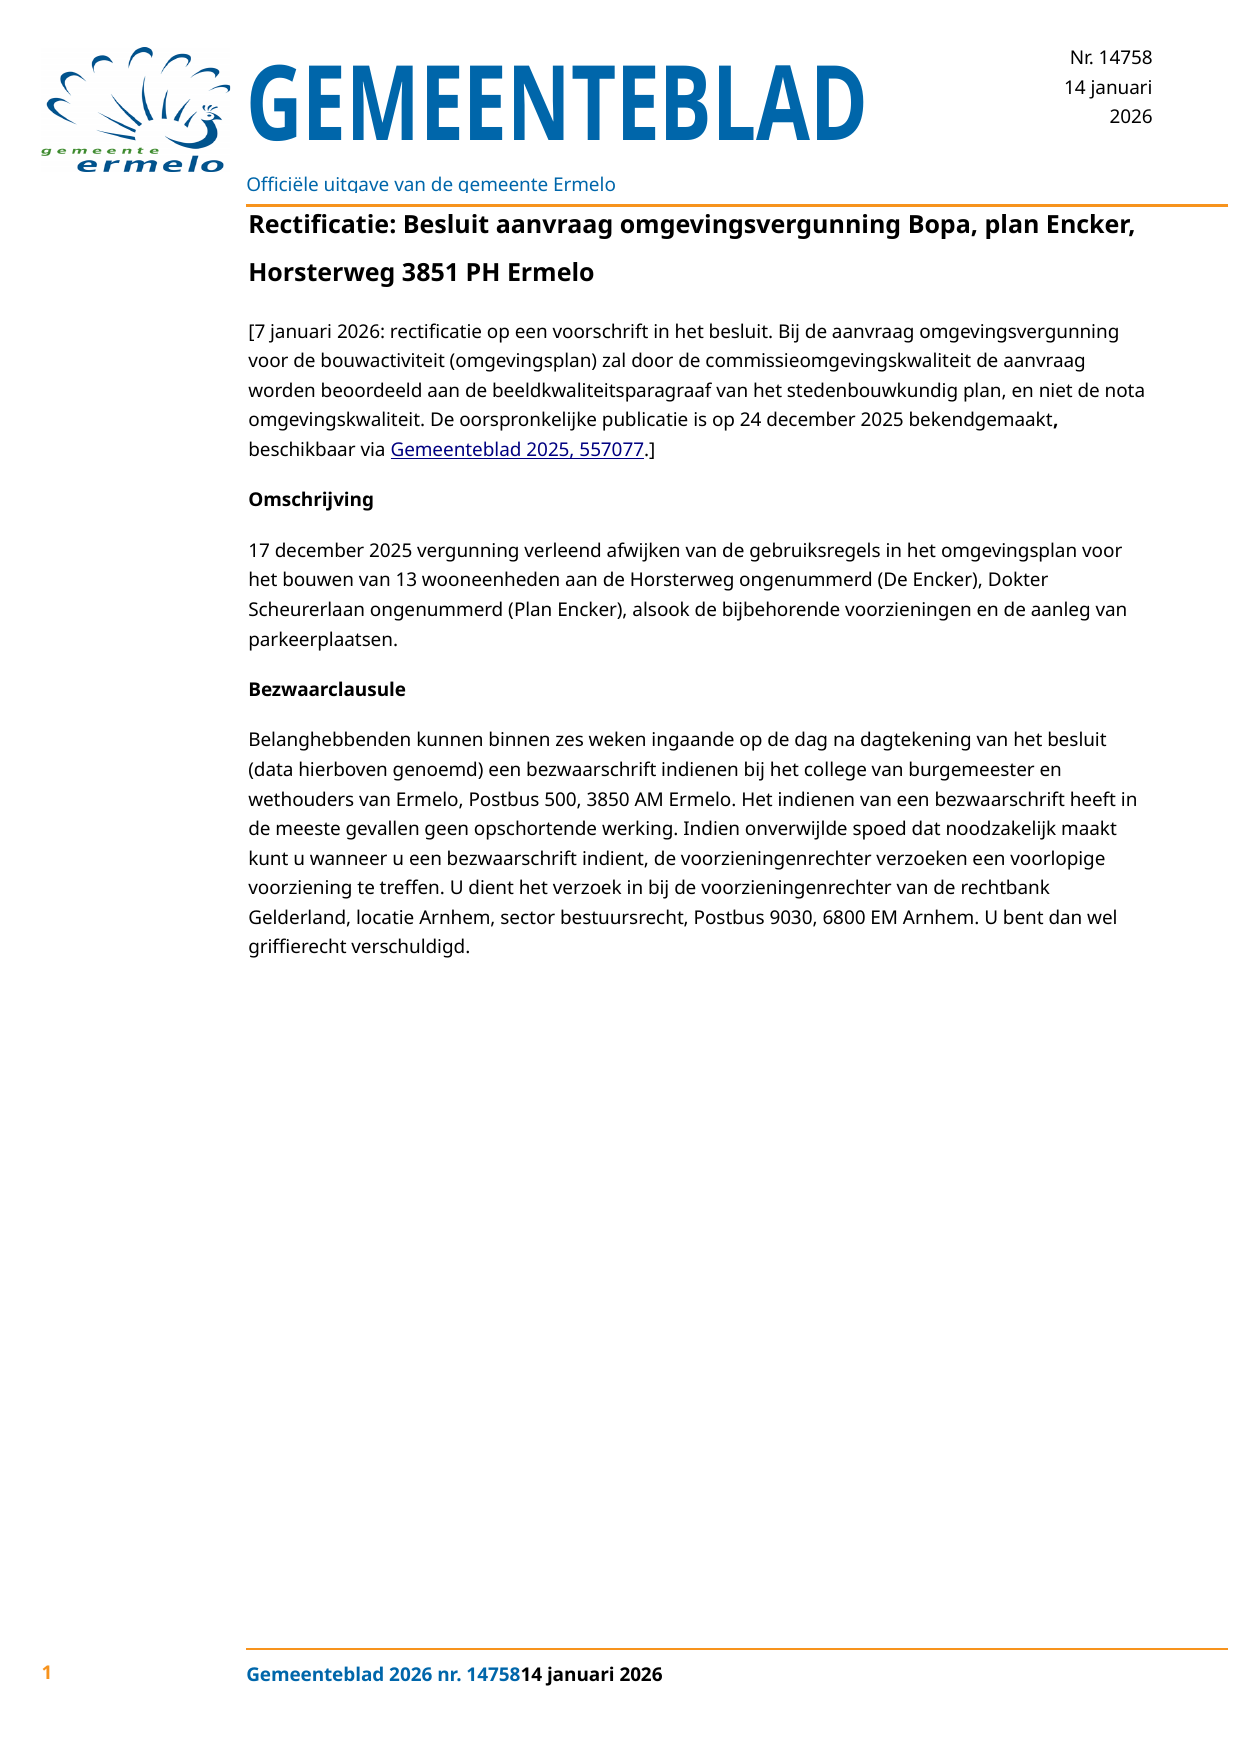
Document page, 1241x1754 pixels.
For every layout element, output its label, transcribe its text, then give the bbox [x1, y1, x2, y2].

text Belanghebbenden kunnen binnen zes weken ingaande op de dag na dagtekening van het besluit (data hierboven genoemd) een bezwaarschrift indienen bij het college van burgemeester en wethouders van Ermelo, Postbus 500, 3850 AM Ermelo. Het indienen van een bezwaarschrift heeft in de meeste gevallen geen opschortende werking. Indien onverwijlde spoed dat noodzakelijk maakt kunt u wanneer u een bezwaarschrift indient, de voorzieningenrechter verzoeken een voorlopige voorziening te treffen. U dient het verzoek in bij de voorzieningenrechter van de rechtbank Gelderland, locatie Arnhem, sector bestuursrecht, Postbus 9030, 6800 EM Arnhem. U bent dan wel griffierecht verschuldigd. [248, 727, 1152, 959]
text [7 januari 2026: rectificatie op een voorschrift in het besluit. Bij de aanvraag omgevingsvergunning voor de bouwactiviteit (omgevingsplan) zal door de commissieomgevingskwaliteit de aanvraag worden beoordeeld aan de beeldkwaliteitsparagraaf van het stedenbouwkundig plan, en niet de nota omgevingskwaliteit. De oorspronkelijke publicatie is op 24 december 2025 bekendgemaakt, beschikbaar via Gemeenteblad 2025, 557077.] [248, 318, 1152, 462]
text Omschrijving [248, 487, 1152, 512]
text 17 december 2025 vergunning verleend afwijken van de gebruiksregels in het omgevingsplan voor het bouwen van 13 wooneenheden aan de Horsterweg ongenummerd (De Encker), Dokter Scheurerlaan ongenummerd (Plan Encker), alsook de bijbehorende voorzieningen en de aanleg van parkeerplaatsen. [248, 537, 1152, 652]
text Rectificatie: Besluit aanvraag omgevingsvergunning Bopa, plan Encker, Horsterweg 3851 PH Ermelo [248, 207, 1152, 288]
picture [41, 47, 231, 172]
text Bezwaarclausule [248, 676, 1152, 702]
